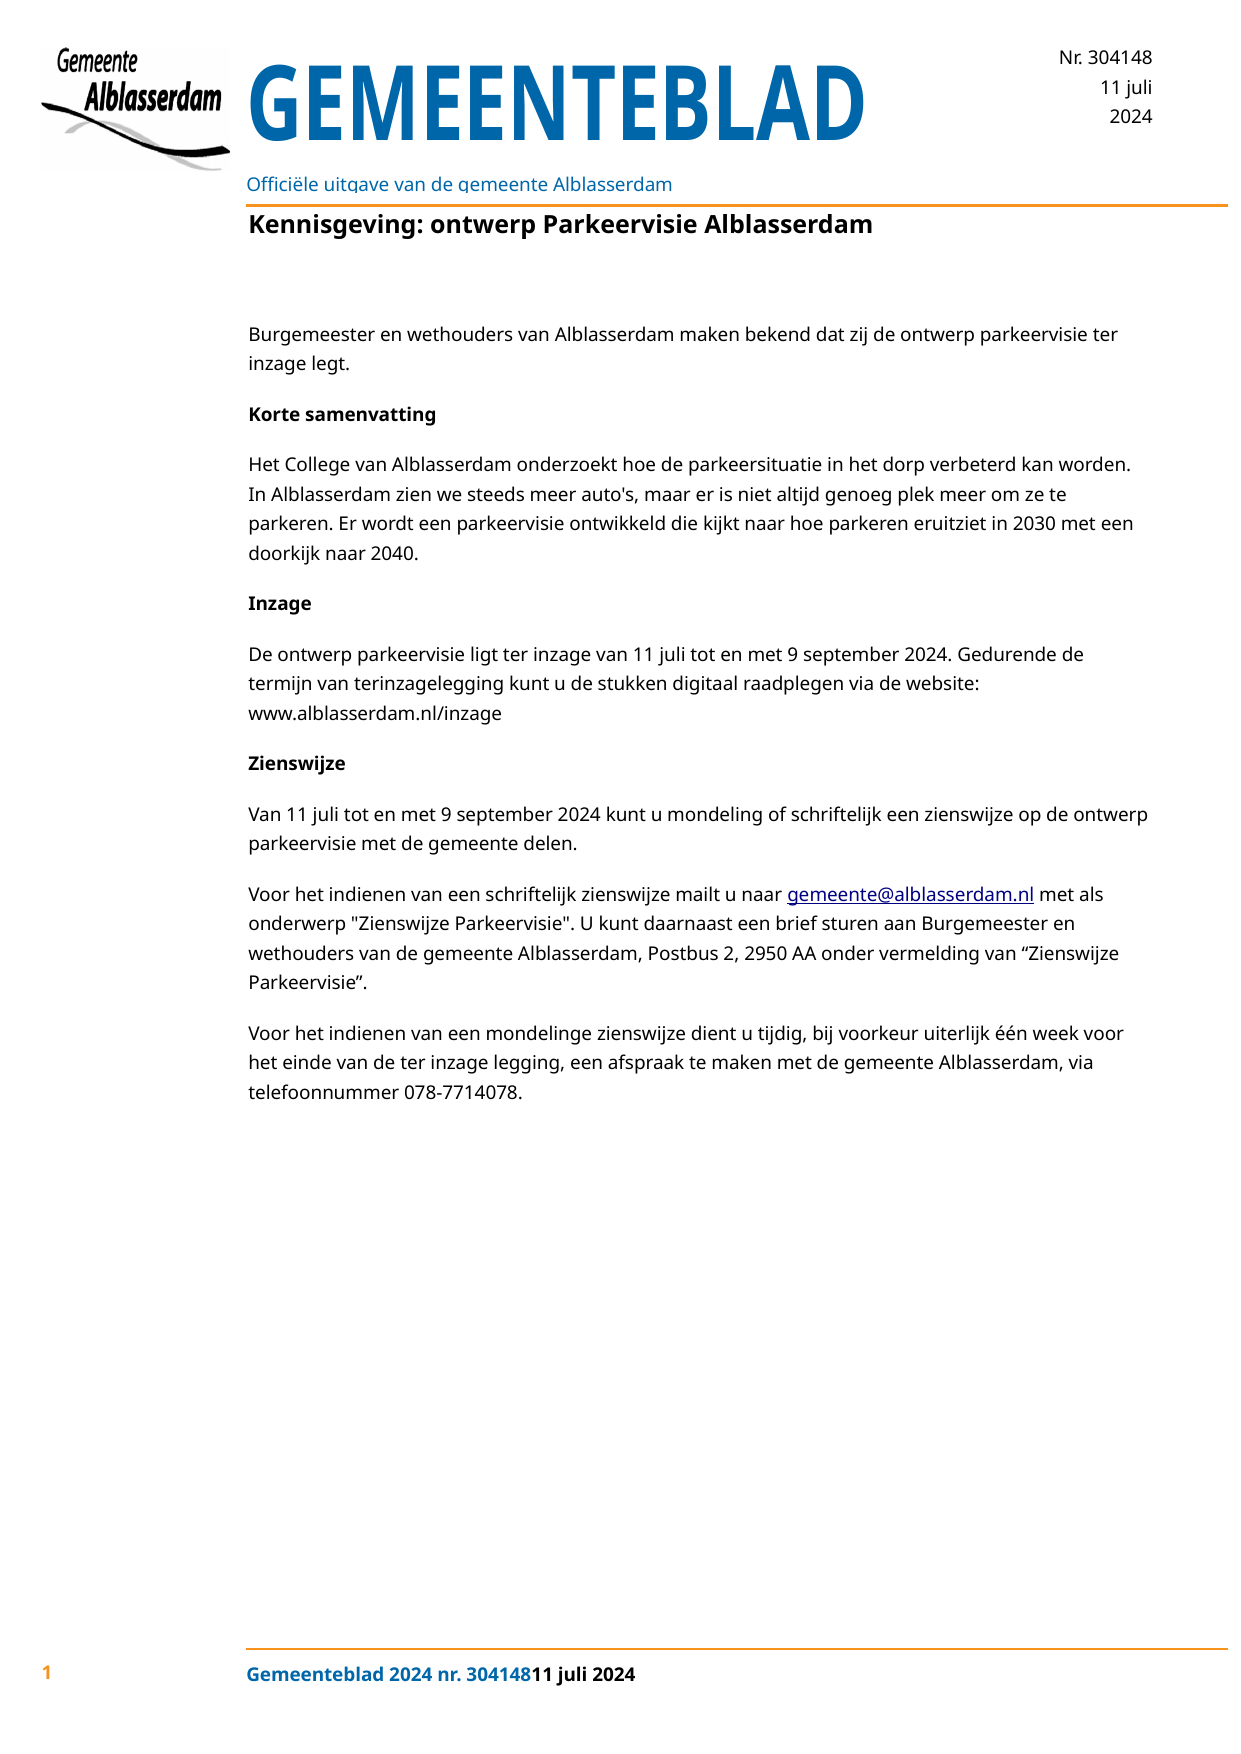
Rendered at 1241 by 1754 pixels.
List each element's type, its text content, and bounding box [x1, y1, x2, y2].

text Voor het indienen van een schriftelijk zienswijze mailt u naar gemeente@alblasserdam.nl met als onderwerp "Zienswijze Parkeervisie". U kunt daarnaast een brief sturen aan Burgemeester en wethouders van de gemeente Alblasserdam, Postbus 2, 2950 AA onder vermelding van “Zienswijze Parkeervisie”. [248, 881, 1152, 995]
picture [41, 47, 231, 172]
text Burgemeester en wethouders van Alblasserdam maken bekend dat zij de ontwerp parkeervisie ter inzage legt. [248, 321, 1152, 376]
text Van 11 juli tot en met 9 september 2024 kunt u mondeling of schriftelijk een zienswijze op de ontwerp parkeervisie met de gemeente delen. [248, 801, 1152, 856]
text Inzage [248, 590, 1152, 616]
text Zienswijze [248, 750, 1152, 776]
text Het College van Alblasserdam onderzoekt hoe de parkeersituatie in het dorp verbeterd kan worden. In Alblasserdam zien we steeds meer auto's, maar er is niet altijd genoeg plek meer om ze te parkeren. Er wordt een parkeervisie ontwikkeld die kijkt naar hoe parkeren eruitziet in 2030 met een doorkijk naar 2040. [248, 451, 1152, 566]
text Voor het indienen van een mondelinge zienswijze dient u tijdig, bij voorkeur uiterlijk één week voor het einde van de ter inzage legging, een afspraak te maken met de gemeente Alblasserdam, via telefoonnummer 078-7714078. [248, 1020, 1152, 1105]
text Kennisgeving: ontwerp Parkeervisie Alblasserdam [248, 207, 1152, 241]
text De ontwerp parkeervisie ligt ter inzage van 11 juli tot en met 9 september 2024. Gedurende de termijn van terinzagelegging kunt u de stukken digitaal raadplegen via de website: www.alblasserdam.nl/inzage [248, 641, 1152, 726]
text Korte samenvatting [248, 401, 1152, 426]
